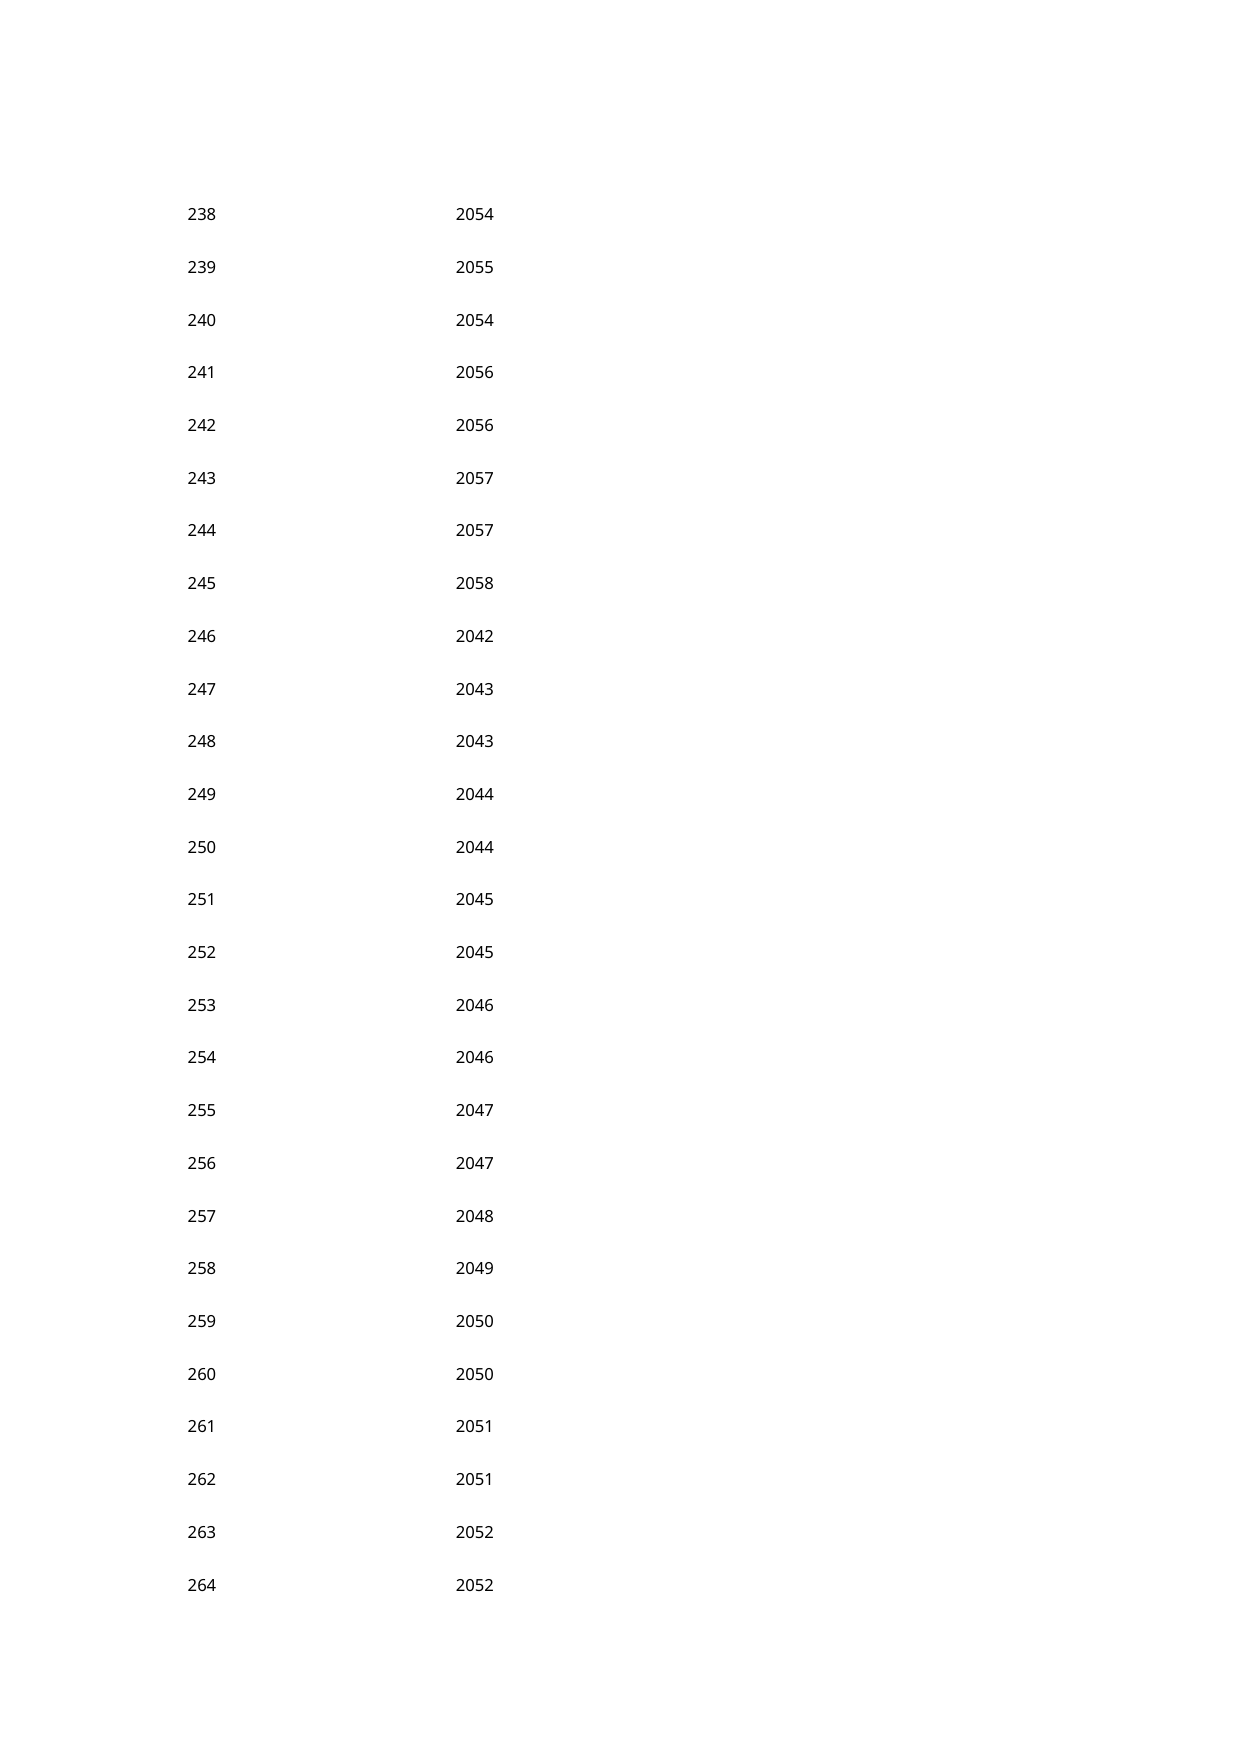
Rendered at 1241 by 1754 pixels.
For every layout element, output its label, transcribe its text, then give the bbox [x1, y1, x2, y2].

table_cell 2046 [456, 993, 1053, 1046]
table_cell 2056 [456, 361, 1053, 413]
table_cell 242 [188, 414, 456, 466]
table_cell 2051 [456, 1468, 1053, 1520]
table_cell 2045 [456, 941, 1053, 993]
table_cell 2057 [456, 466, 1053, 519]
table_cell 246 [188, 624, 456, 677]
table_cell 2050 [456, 1362, 1053, 1415]
table_cell 261 [188, 1415, 456, 1468]
table_cell 2047 [456, 1099, 1053, 1151]
table_cell 252 [188, 941, 456, 993]
table_cell 2050 [456, 1310, 1053, 1362]
table_cell 254 [188, 1046, 456, 1099]
table_cell 240 [188, 308, 456, 361]
table_cell 2057 [456, 519, 1053, 572]
table_cell 2049 [456, 1257, 1053, 1309]
table_cell 249 [188, 783, 456, 835]
table_cell 2042 [456, 624, 1053, 677]
table_cell 2046 [456, 1046, 1053, 1099]
table_cell 2043 [456, 730, 1053, 782]
table_cell 262 [188, 1468, 456, 1520]
table_cell 255 [188, 1099, 456, 1151]
table_cell 241 [188, 361, 456, 413]
table_cell 2051 [456, 1415, 1053, 1468]
table_cell 2045 [456, 888, 1053, 941]
table_cell 2044 [456, 835, 1053, 888]
table_cell 248 [188, 730, 456, 782]
table_cell 2054 [456, 203, 1053, 255]
table_cell 263 [188, 1520, 456, 1573]
table_cell 2058 [456, 572, 1053, 624]
table_cell 256 [188, 1151, 456, 1204]
table_cell 250 [188, 835, 456, 888]
table_cell 244 [188, 519, 456, 572]
table_cell 2055 [456, 255, 1053, 308]
table_cell 260 [188, 1362, 456, 1415]
table_cell 251 [188, 888, 456, 941]
table_cell 243 [188, 466, 456, 519]
table_cell 258 [188, 1257, 456, 1309]
table_cell 257 [188, 1204, 456, 1257]
table_cell [188, 150, 456, 203]
table_cell [456, 150, 1053, 203]
table_cell 2048 [456, 1204, 1053, 1257]
table_cell 238 [188, 203, 456, 255]
table_cell 2043 [456, 677, 1053, 730]
table_cell 2054 [456, 308, 1053, 361]
table_cell 2052 [456, 1573, 1053, 1596]
table_cell 259 [188, 1310, 456, 1362]
table_cell 253 [188, 993, 456, 1046]
table_cell 2056 [456, 414, 1053, 466]
table_cell 245 [188, 572, 456, 624]
table_cell 264 [188, 1573, 456, 1596]
table_cell 247 [188, 677, 456, 730]
table_cell 2052 [456, 1520, 1053, 1573]
table_cell 239 [188, 255, 456, 308]
table_cell 2047 [456, 1151, 1053, 1204]
table_cell 2044 [456, 783, 1053, 835]
